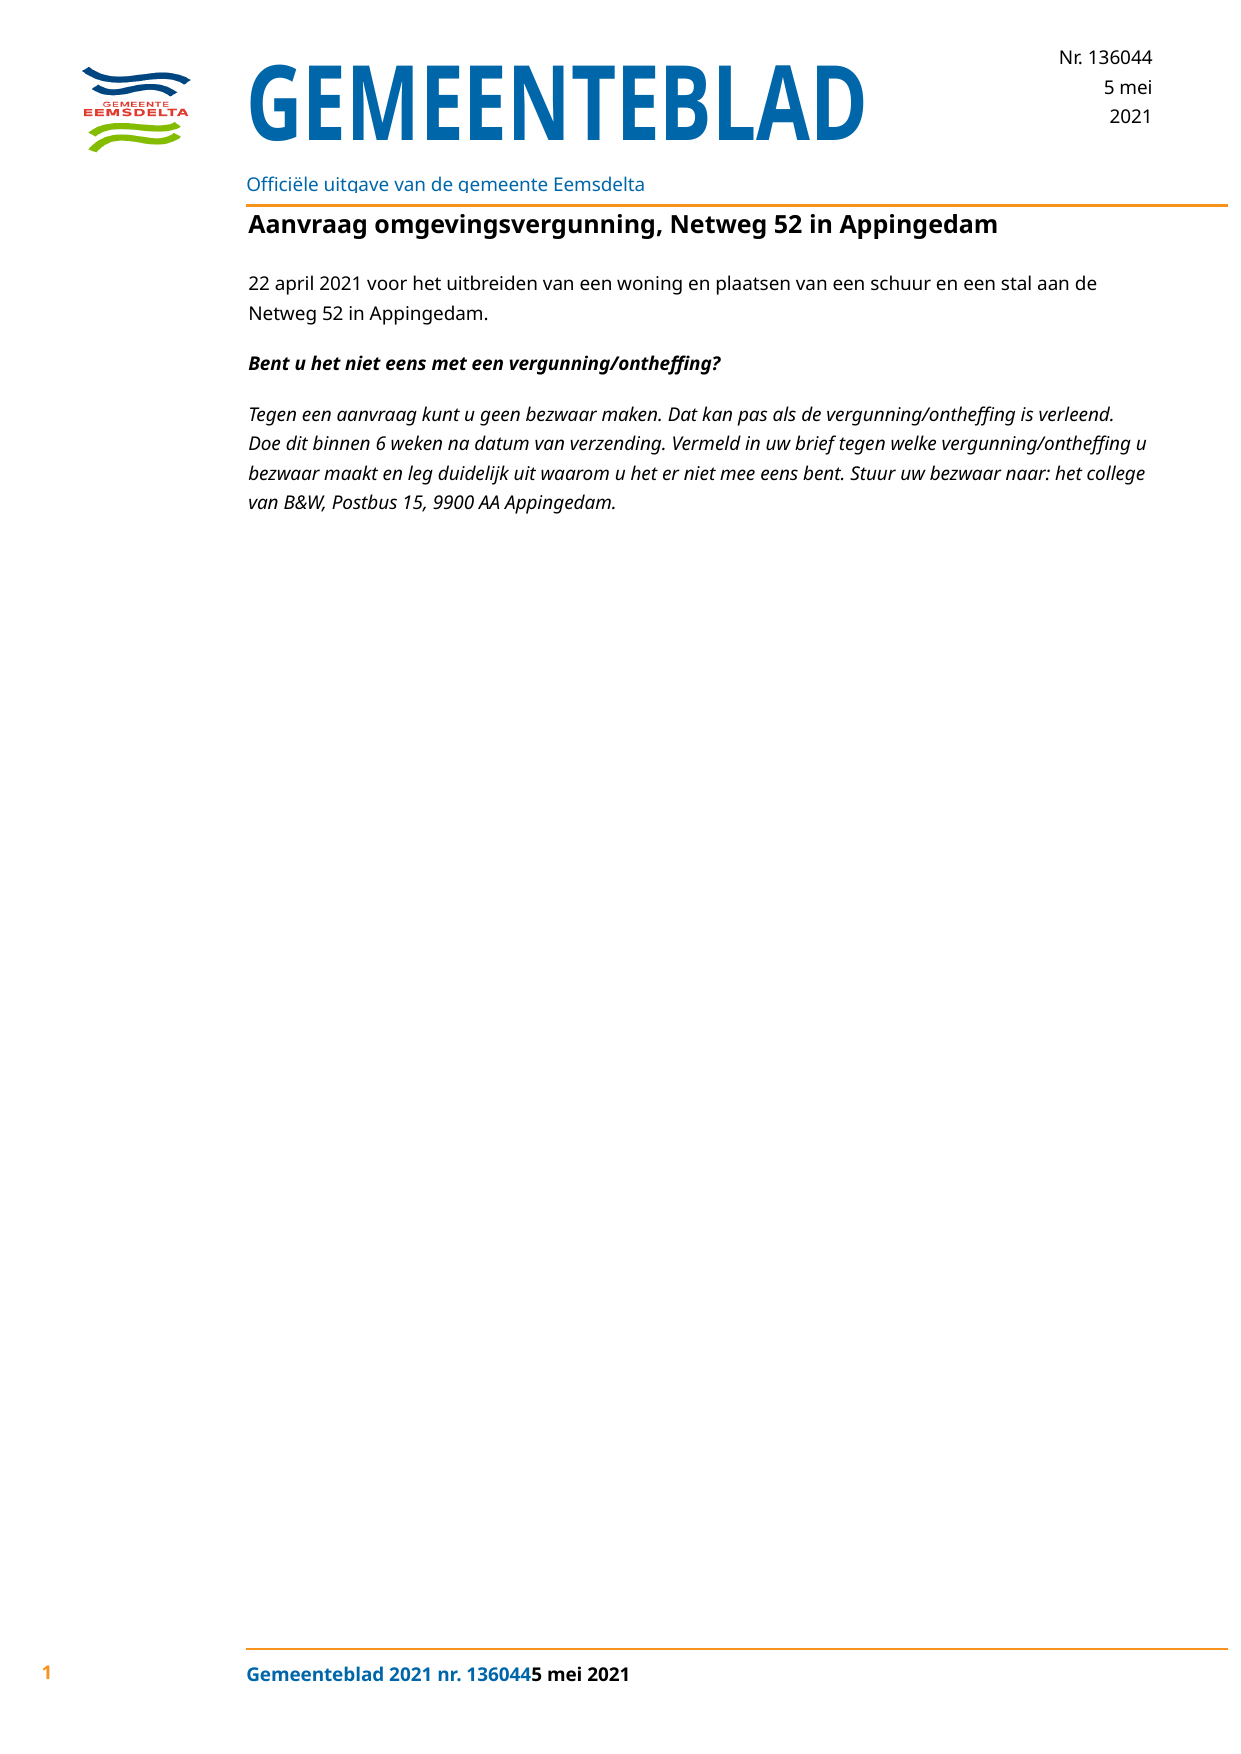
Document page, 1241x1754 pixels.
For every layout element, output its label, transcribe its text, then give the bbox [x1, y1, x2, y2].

picture [41, 47, 231, 172]
text 22 april 2021 voor het uitbreiden van een woning en plaatsen van een schuur en een stal aan de Netweg 52 in Appingedam. [248, 270, 1152, 326]
text Tegen een aanvraag kunt u geen bezwaar maken. Dat kan pas als de vergunning/ontheffing is verleend. Doe dit binnen 6 weken na datum van verzending. Vermeld in uw brief tegen welke vergunning/ontheffing u bezwaar maakt en leg duidelijk uit waarom u het er niet mee eens bent. Stuur uw bezwaar naar: het college van B&W, Postbus 15, 9900 AA Appingedam. [248, 401, 1152, 515]
text Aanvraag omgevingsvergunning, Netweg 52 in Appingedam [248, 207, 1152, 241]
text Bent u het niet eens met een vergunning/ontheffing? [248, 350, 1152, 376]
